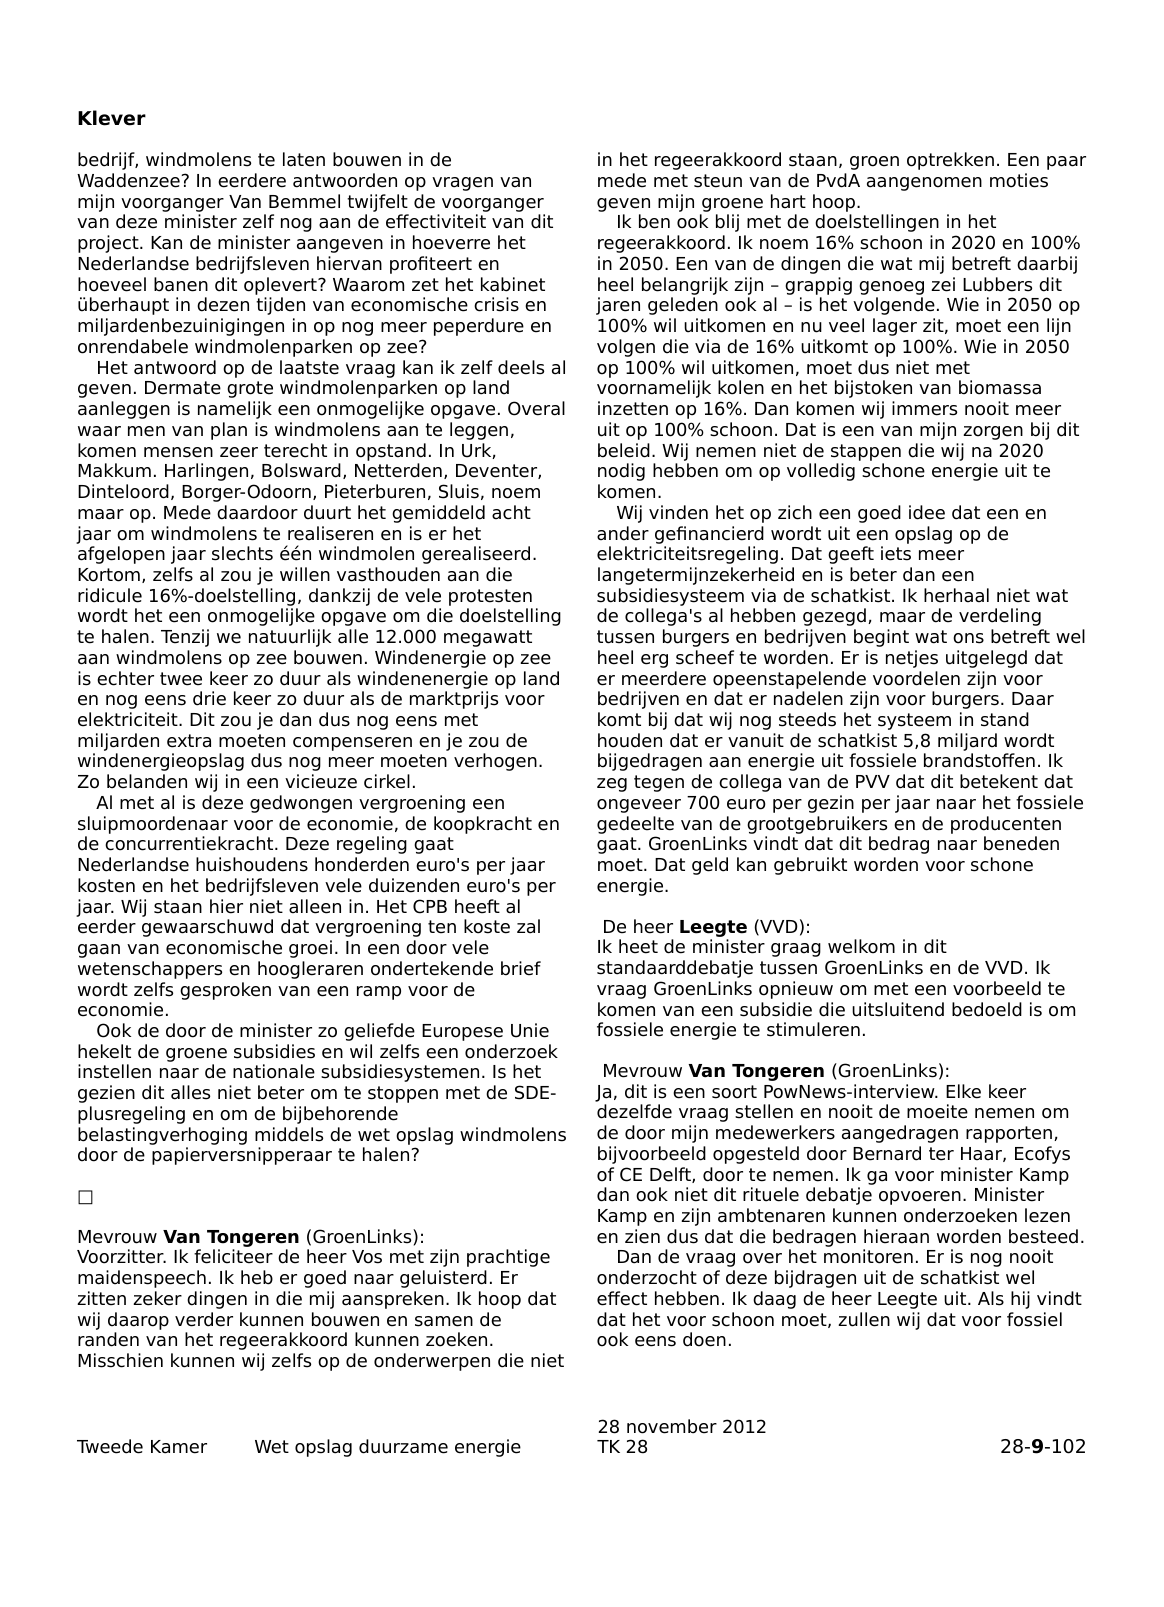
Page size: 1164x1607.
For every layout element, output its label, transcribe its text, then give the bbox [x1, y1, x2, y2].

text Ik heet de minister graag welkom in dit standaarddebatje tussen GroenLinks en de VVD. Ik vraag GroenLinks opnieuw om met een voorbeeld te komen van een subsidie die uitsluitend bedoeld is om fossiele energie te stimuleren. [596, 937, 1087, 1041]
text Wij vinden het op zich een goed idee dat een en ander gefinancierd wordt uit een opslag op de elektriciteitsregeling. Dat geeft iets meer langetermijnzekerheid en is beter dan een subsidiesysteem via de schatkist. Ik herhaal niet wat de collega's al hebben gezegd, maar de verdeling tussen burgers en bedrijven begint wat ons betreft wel heel erg scheef te worden. Er is netjes uitgelegd dat er meerdere opeenstapelende voordelen zijn voor bedrijven en dat er nadelen zijn voor burgers. Daar komt bij dat wij nog steeds het systeem in stand houden dat er vanuit de schatkist 5,8 miljard wordt bijgedragen aan energie uit fossiele brandstoffen. Ik zeg tegen de collega van de PVV dat dit betekent dat ongeveer 700 euro per gezin per jaar naar het fossiele gedeelte van de grootgebruikers en de producenten gaat. GroenLinks vindt dat dit bedrag naar beneden moet. Dat geld kan gebruikt worden voor schone energie. [596, 503, 1087, 896]
text Dan de vraag over het monitoren. Er is nog nooit onderzocht of deze bijdragen uit de schatkist wel effect hebben. Ik daag de heer Leegte uit. Als hij vindt dat het voor schoon moet, zullen wij dat voor fossiel ook eens doen. [596, 1247, 1087, 1351]
text Ja, dit is een soort PowNews-interview. Elke keer dezelfde vraag stellen en nooit de moeite nemen om de door mijn medewerkers aangedragen rapporten, bijvoorbeeld opgesteld door Bernard ter Haar, Ecofys of CE Delft, door te nemen. Ik ga voor minister Kamp dan ook niet dit rituele debatje opvoeren. Minister Kamp en zijn ambtenaren kunnen onderzoeken lezen en zien dus dat die bedragen hieraan worden besteed. [596, 1082, 1087, 1247]
text Het antwoord op de laatste vraag kan ik zelf deels al geven. Dermate grote windmolenparken op land aanleggen is namelijk een onmogelijke opgave. Overal waar men van plan is windmolens aan te leggen, komen mensen zeer terecht in opstand. In Urk, Makkum. Harlingen, Bolsward, Netterden, Deventer, Dinteloord, Borger-Odoorn, Pieterburen, Sluis, noem maar op. Mede daardoor duurt het gemiddeld acht jaar om windmolens te realiseren en is er het afgelopen jaar slechts één windmolen gerealiseerd. Kortom, zelfs al zou je willen vasthouden aan die ridicule 16%-doelstelling, dankzij de vele protesten wordt het een onmogelijke opgave om die doelstelling te halen. Tenzij we natuurlijk alle 12.000 megawatt aan windmolens op zee bouwen. Windenergie op zee is echter twee keer zo duur als windenenergie op land en nog eens drie keer zo duur als de marktprijs voor elektriciteit. Dit zou je dan dus nog eens met miljarden extra moeten compenseren en je zou de windenergieopslag dus nog meer moeten verhogen. Zo belanden wij in een vicieuze cirkel. [77, 357, 567, 793]
text Ik ben ook blij met de doelstellingen in het regeerakkoord. Ik noem 16% schoon in 2020 en 100% in 2050. Een van de dingen die wat mij betreft daarbij heel belangrijk zijn – grappig genoeg zei Lubbers dit jaren geleden ook al – is het volgende. Wie in 2050 op 100% wil uitkomen en nu veel lager zit, moet een lijn volgen die via de 16% uitkomt op 100%. Wie in 2050 op 100% wil uitkomen, moet dus niet met voornamelijk kolen en het bijstoken van biomassa inzetten op 16%. Dan komen wij immers nooit meer uit op 100% schoon. Dat is een van mijn zorgen bij dit beleid. Wij nemen niet de stappen die wij na 2020 nodig hebben om op volledig schone energie uit te komen. [596, 212, 1087, 503]
text □ [77, 1186, 567, 1207]
text bedrijf, windmolens te laten bouwen in de Waddenzee? In eerdere antwoorden op vragen van mijn voorganger Van Bemmel twijfelt de voorganger van deze minister zelf nog aan de effectiviteit van dit project. Kan de minister aangeven in hoeverre het Nederlandse bedrijfsleven hiervan profiteert en hoeveel banen dit oplevert? Waarom zet het kabinet überhaupt in dezen tijden van economische crisis en miljardenbezuinigingen in op nog meer peperdure en onrendabele windmolenparken op zee? [77, 150, 567, 357]
text Mevrouw Van Tongeren (GroenLinks): [596, 1061, 1087, 1082]
text Ook de door de minister zo geliefde Europese Unie hekelt de groene subsidies en wil zelfs een onderzoek instellen naar de nationale subsidiesystemen. Is het gezien dit alles niet beter om te stoppen met de SDE-plusregeling en om de bijbehorende belastingverhoging middels de wet opslag windmolens door de papierversnipperaar te halen? [77, 1021, 567, 1166]
text Mevrouw Van Tongeren (GroenLinks): [77, 1227, 567, 1247]
text Al met al is deze gedwongen vergroening een sluipmoordenaar voor de economie, de koopkracht en de concurrentiekracht. Deze regeling gaat Nederlandse huishoudens honderden euro's per jaar kosten en het bedrijfsleven vele duizenden euro's per jaar. Wij staan hier niet alleen in. Het CPB heeft al eerder gewaarschuwd dat vergroening ten koste zal gaan van economische groei. In een door vele wetenschappers en hoogleraren ondertekende brief wordt zelfs gesproken van een ramp voor de economie. [77, 793, 567, 1021]
text in het regeerakkoord staan, groen optrekken. Een paar mede met steun van de PvdA aangenomen moties geven mijn groene hart hoop. [596, 150, 1087, 212]
text Voorzitter. Ik feliciteer de heer Vos met zijn prachtige maidenspeech. Ik heb er goed naar geluisterd. Er zitten zeker dingen in die mij aanspreken. Ik hoop dat wij daarop verder kunnen bouwen en samen de randen van het regeerakkoord kunnen zoeken. Misschien kunnen wij zelfs op de onderwerpen die niet [77, 1247, 567, 1372]
text De heer Leegte (VVD): [596, 916, 1087, 937]
